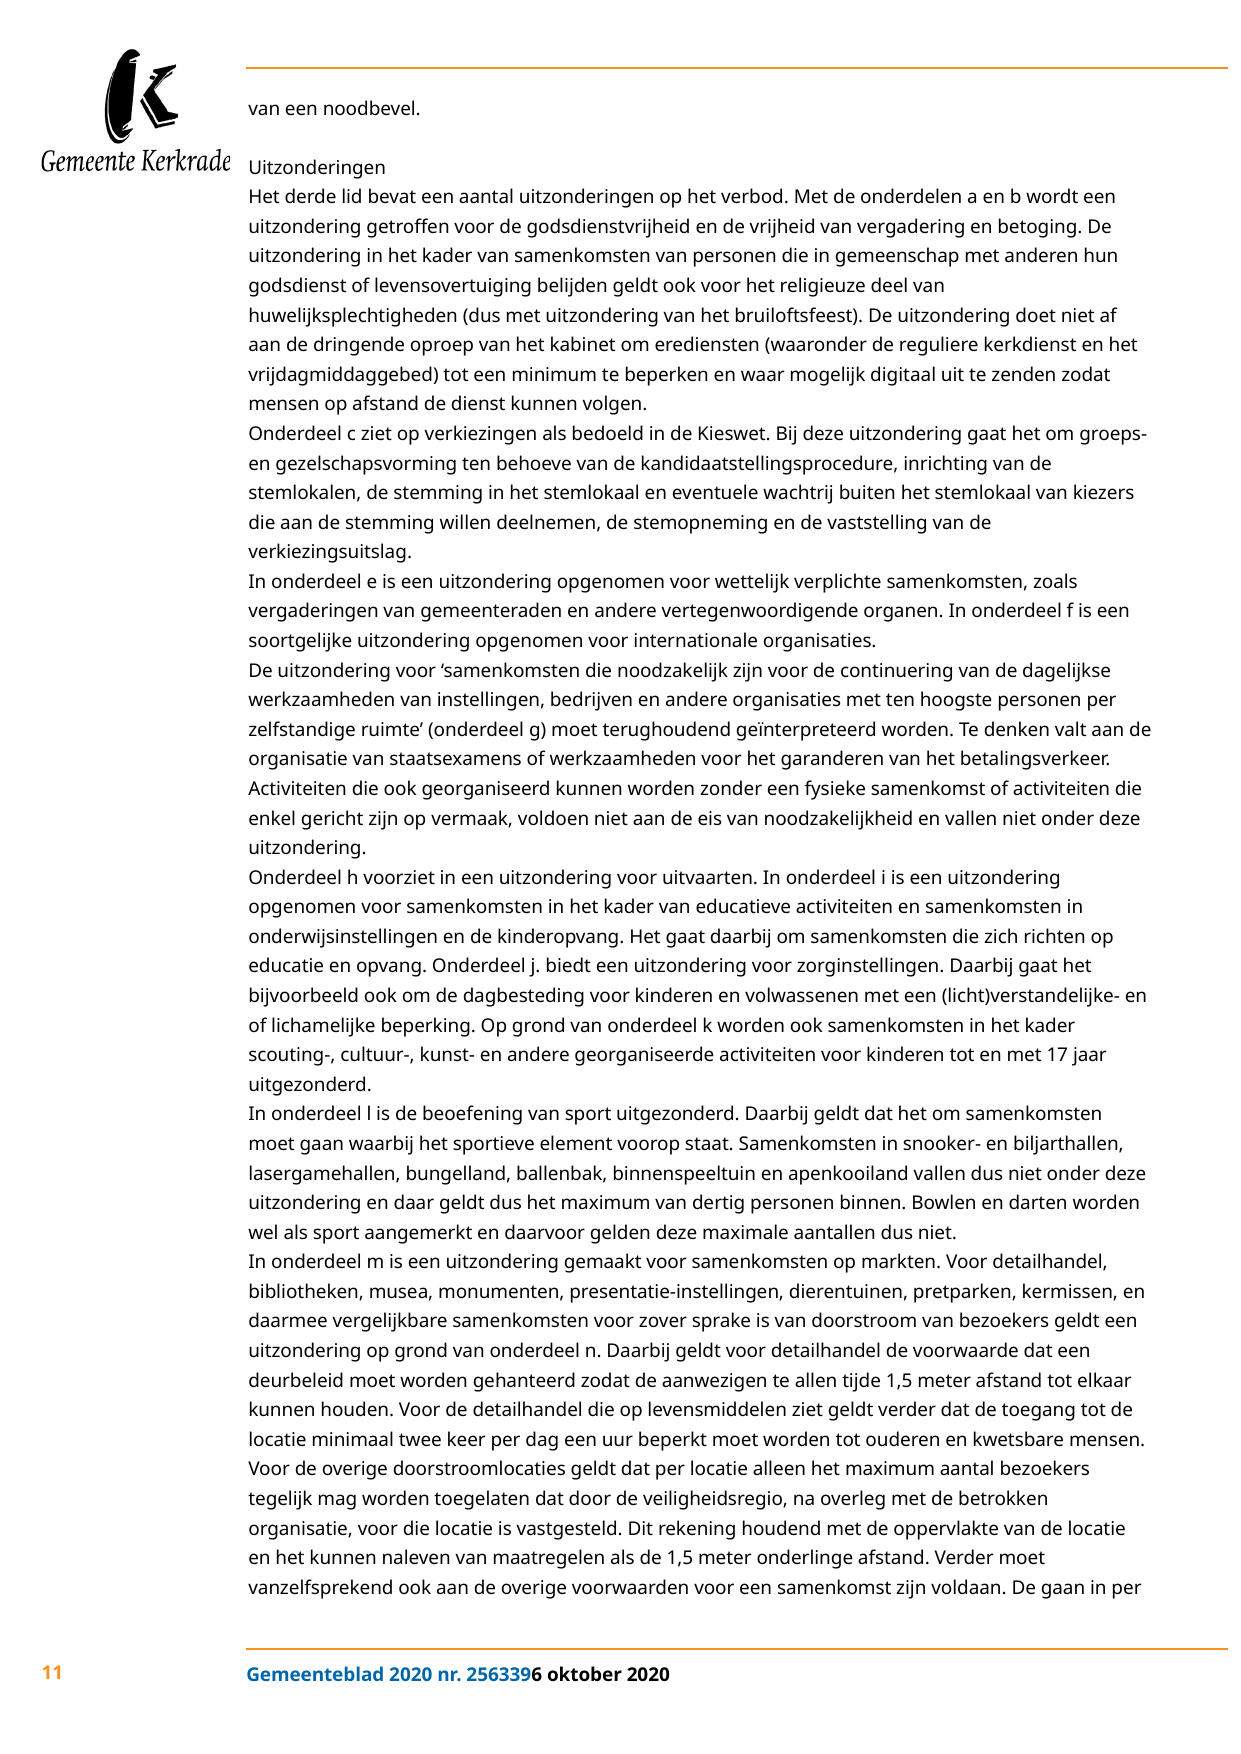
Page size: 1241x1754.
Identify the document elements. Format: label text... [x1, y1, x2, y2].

text In onderdeel e is een uitzondering opgenomen voor wettelijk verplichte samenkomsten, zoals vergaderingen van gemeenteraden en andere vertegenwoordigende organen. In onderdeel f is een soortgelijke uitzondering opgenomen voor internationale organisaties. [248, 568, 1152, 653]
text Onderdeel c ziet op verkiezingen als bedoeld in de Kieswet. Bij deze uitzondering gaat het om groeps- en gezelschapsvorming ten behoeve van de kandidaatstellingsprocedure, inrichting van de stemlokalen, de stemming in het stemlokaal en eventuele wachtrij buiten het stemlokaal van kiezers die aan de stemming willen deelnemen, de stemopneming en de vaststelling van de verkiezingsuitslag. [248, 420, 1152, 564]
text Onderdeel h voorziet in een uitzondering voor uitvaarten. In onderdeel i is een uitzondering opgenomen voor samenkomsten in het kader van educatieve activiteiten en samenkomsten in onderwijsinstellingen en de kinderopvang. Het gaat daarbij om samenkomsten die zich richten op educatie en opvang. Onderdeel j. biedt een uitzondering voor zorginstellingen. Daarbij gaat het bijvoorbeeld ook om de dagbesteding voor kinderen en volwassenen met een (licht)verstandelijke- en of lichamelijke beperking. Op grond van onderdeel k worden ook samenkomsten in het kader scouting-, cultuur-, kunst- en andere georganiseerde activiteiten voor kinderen tot en met 17 jaar uitgezonderd. [248, 864, 1152, 1097]
text van een noodbevel. [248, 95, 1152, 121]
text Uitzonderingen [248, 154, 1152, 180]
text De uitzondering voor ‘samenkomsten die noodzakelijk zijn voor de continuering van de dagelijkse werkzaamheden van instellingen, bedrijven en andere organisaties met ten hoogste personen per zelfstandige ruimte’ (onderdeel g) moet terughoudend geïnterpreteerd worden. Te denken valt aan de organisatie van staatsexamens of werkzaamheden voor het garanderen van het betalingsverkeer. Activiteiten die ook georganiseerd kunnen worden zonder een fysieke samenkomst of activiteiten die enkel gericht zijn op vermaak, voldoen niet aan de eis van noodzakelijkheid en vallen niet onder deze uitzondering. [248, 657, 1152, 860]
text Het derde lid bevat een aantal uitzonderingen op het verbod. Met de onderdelen a en b wordt een uitzondering getroffen voor de godsdienstvrijheid en de vrijheid van vergadering en betoging. De uitzondering in het kader van samenkomsten van personen die in gemeenschap met anderen hun godsdienst of levensovertuiging belijden geldt ook voor het religieuze deel van huwelijksplechtigheden (dus met uitzondering van het bruiloftsfeest). De uitzondering doet niet af aan de dringende oproep van het kabinet om erediensten (waaronder de reguliere kerkdienst en het vrijdagmiddaggebed) tot een minimum te beperken en waar mogelijk digitaal uit te zenden zodat mensen op afstand de dienst kunnen volgen. [248, 183, 1152, 416]
picture [41, 47, 231, 172]
text In onderdeel m is een uitzondering gemaakt voor samenkomsten op markten. Voor detailhandel, bibliotheken, musea, monumenten, presentatie-instellingen, dierentuinen, pretparken, kermissen, en daarmee vergelijkbare samenkomsten voor zover sprake is van doorstroom van bezoekers geldt een uitzondering op grond van onderdeel n. Daarbij geldt voor detailhandel de voorwaarde dat een deurbeleid moet worden gehanteerd zodat de aanwezigen te allen tijde 1,5 meter afstand tot elkaar kunnen houden. Voor de detailhandel die op levensmiddelen ziet geldt verder dat de toegang tot de locatie minimaal twee keer per dag een uur beperkt moet worden tot ouderen en kwetsbare mensen. [248, 1248, 1152, 1452]
text In onderdeel l is de beoefening van sport uitgezonderd. Daarbij geldt dat het om samenkomsten moet gaan waarbij het sportieve element voorop staat. Samenkomsten in snooker- en biljarthallen, lasergamehallen, bungelland, ballenbak, binnenspeeltuin en apenkooiland vallen dus niet onder deze uitzondering en daar geldt dus het maximum van dertig personen binnen. Bowlen en darten worden wel als sport aangemerkt en daarvoor gelden deze maximale aantallen dus niet. [248, 1101, 1152, 1245]
text Voor de overige doorstroomlocaties geldt dat per locatie alleen het maximum aantal bezoekers tegelijk mag worden toegelaten dat door de veiligheidsregio, na overleg met de betrokken organisatie, voor die locatie is vastgesteld. Dit rekening houdend met de oppervlakte van de locatie en het kunnen naleven van maatregelen als de 1,5 meter onderlinge afstand. Verder moet vanzelfsprekend ook aan de overige voorwaarden voor een samenkomst zijn voldaan. De gaan in per [248, 1456, 1152, 1600]
